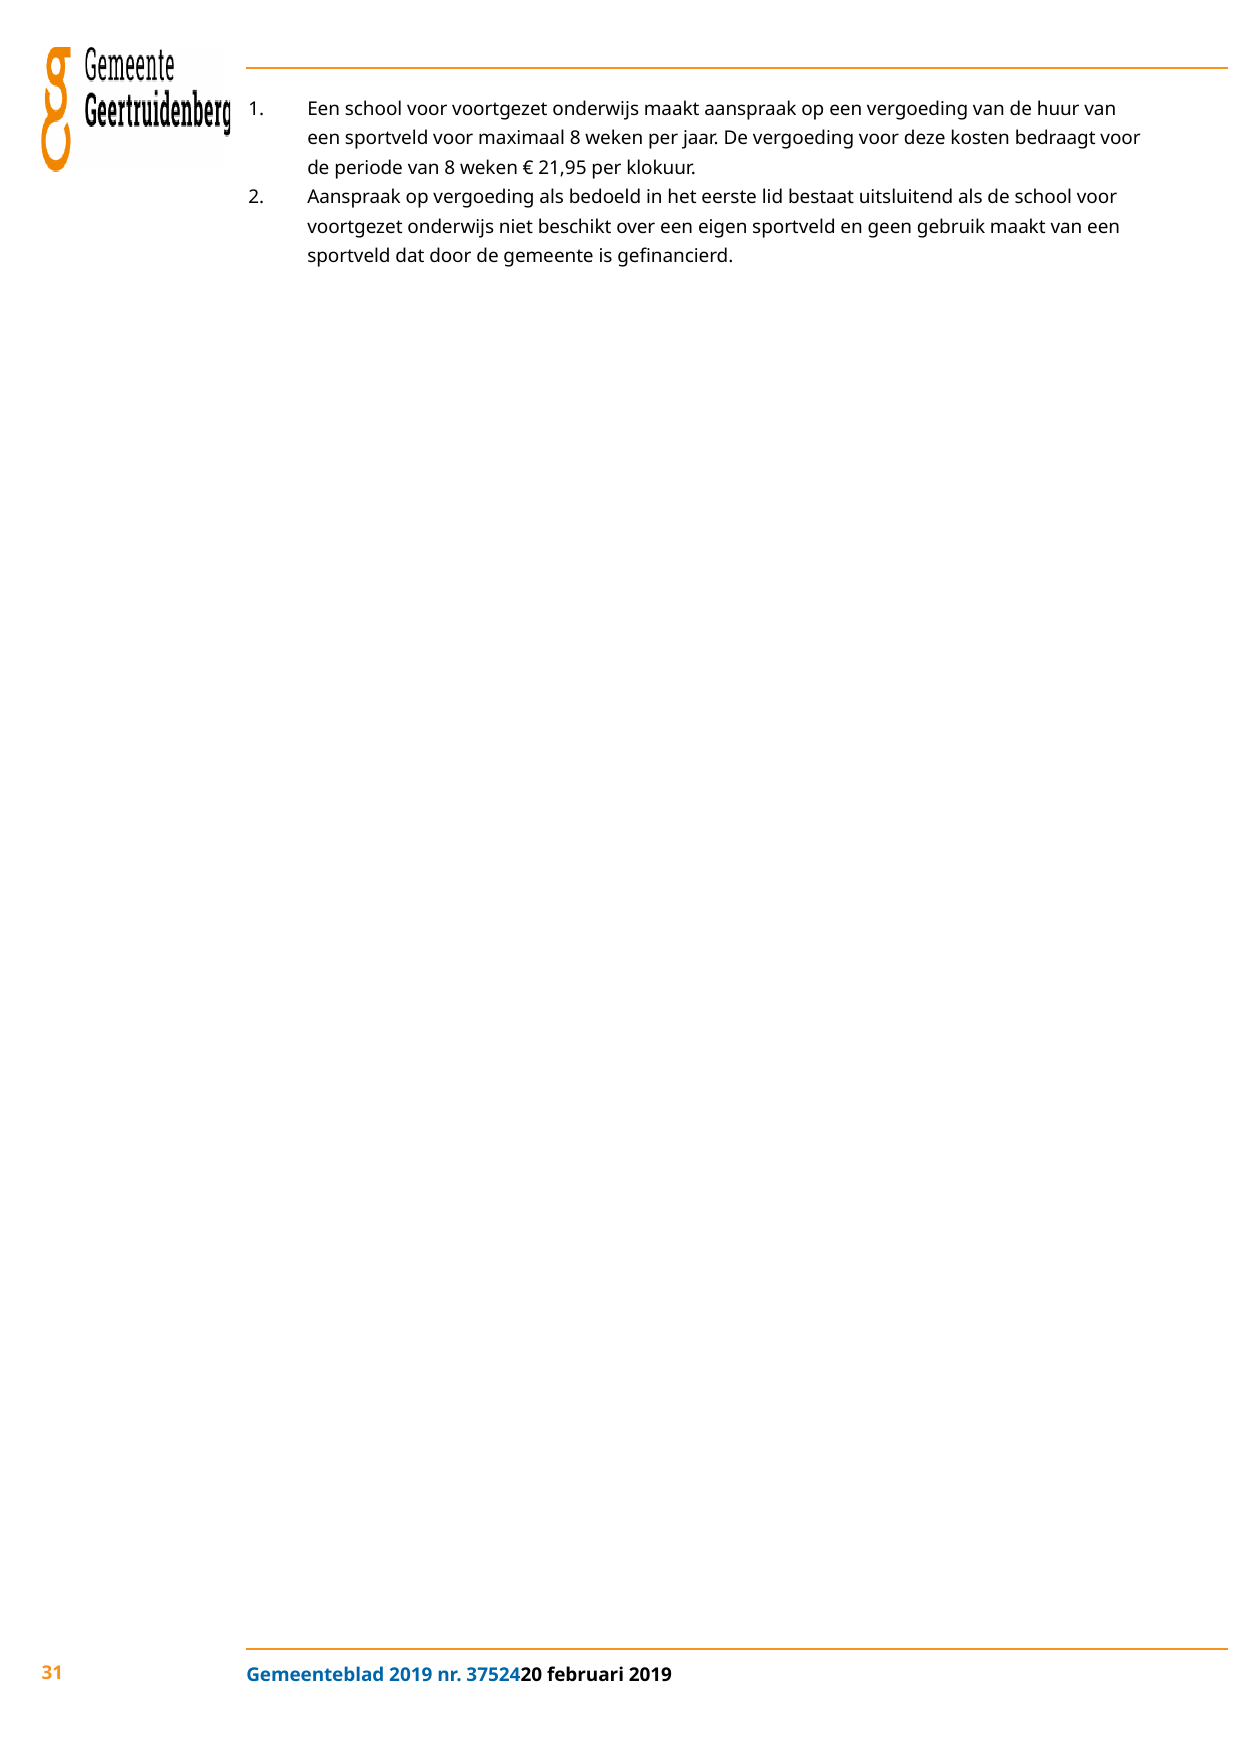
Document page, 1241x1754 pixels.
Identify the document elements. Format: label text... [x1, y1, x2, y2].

list Een school voor voortgezet onderwijs maakt aanspraak op een vergoeding van de huur van een sportveld voor maximaal 8 weken per jaar. De vergoeding voor deze kosten bedraagt voor de periode van 8 weken € 21,95 per klokuur. [248, 95, 1152, 180]
list Aanspraak op vergoeding als bedoeld in het eerste lid bestaat uitsluitend als de school voor voortgezet onderwijs niet beschikt over een eigen sportveld en geen gebruik maakt van een sportveld dat door de gemeente is gefinancierd. [248, 183, 1152, 268]
picture [41, 47, 231, 172]
